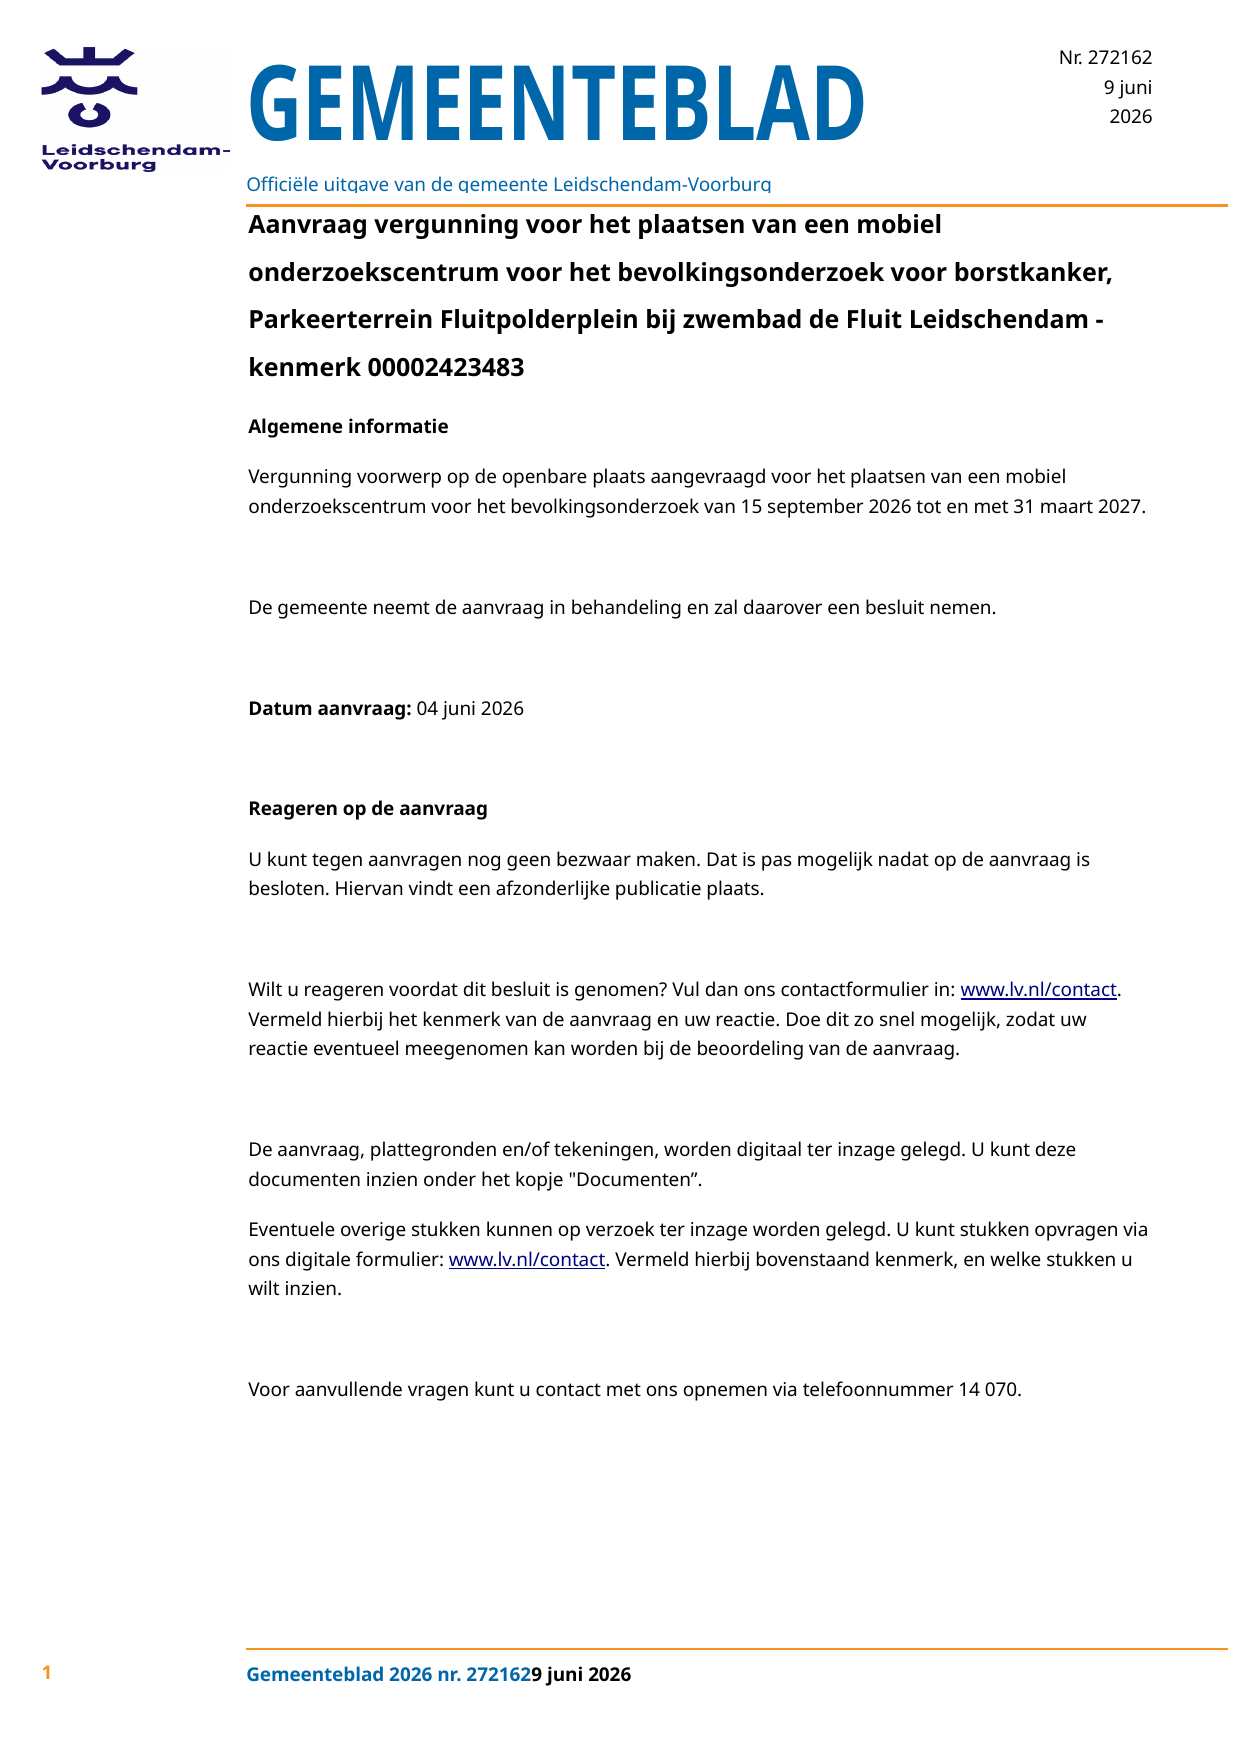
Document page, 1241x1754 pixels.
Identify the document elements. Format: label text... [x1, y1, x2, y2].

text Algemene informatie [248, 413, 1152, 439]
text Eventuele overige stukken kunnen op verzoek ter inzage worden gelegd. U kunt stukken opvragen via ons digitale formulier: www.lv.nl/contact. Vermeld hierbij bovenstaand kenmerk, en welke stukken u wilt inzien. [248, 1216, 1152, 1301]
text Wilt u reageren voordat dit besluit is genomen? Vul dan ons contactformulier in: www.lv.nl/contact. Vermeld hierbij het kenmerk van de aanvraag en uw reactie. Doe dit zo snel mogelijk, zodat uw reactie eventueel meegenomen kan worden bij de beoordeling van de aanvraag. [248, 976, 1152, 1061]
text Datum aanvraag: 04 juni 2026 [248, 695, 1152, 721]
text U kunt tegen aanvragen nog geen bezwaar maken. Dat is pas mogelijk nadat op de aanvraag is besloten. Hiervan vindt een afzonderlijke publicatie plaats. [248, 846, 1152, 901]
text Vergunning voorwerp op de openbare plaats aangevraagd voor het plaatsen van een mobiel onderzoekscentrum voor het bevolkingsonderzoek van 15 september 2026 tot en met 31 maart 2027. [248, 463, 1152, 519]
text Voor aanvullende vragen kunt u contact met ons opnemen via telefoonnummer 14 070. [248, 1376, 1152, 1402]
text Aanvraag vergunning voor het plaatsen van een mobiel onderzoekscentrum voor het bevolkingsonderzoek voor borstkanker, Parkeerterrein Fluitpolderplein bij zwembad de Fluit Leidschendam - kenmerk 00002423483 [248, 207, 1152, 384]
text De gemeente neemt de aanvraag in behandeling en zal daarover een besluit nemen. [248, 594, 1152, 620]
picture [41, 47, 231, 172]
text De aanvraag, plattegronden en/of tekeningen, worden digitaal ter inzage gelegd. U kunt deze documenten inzien onder het kopje "Documenten”. [248, 1136, 1152, 1192]
text Reageren op de aanvraag [248, 796, 1152, 821]
